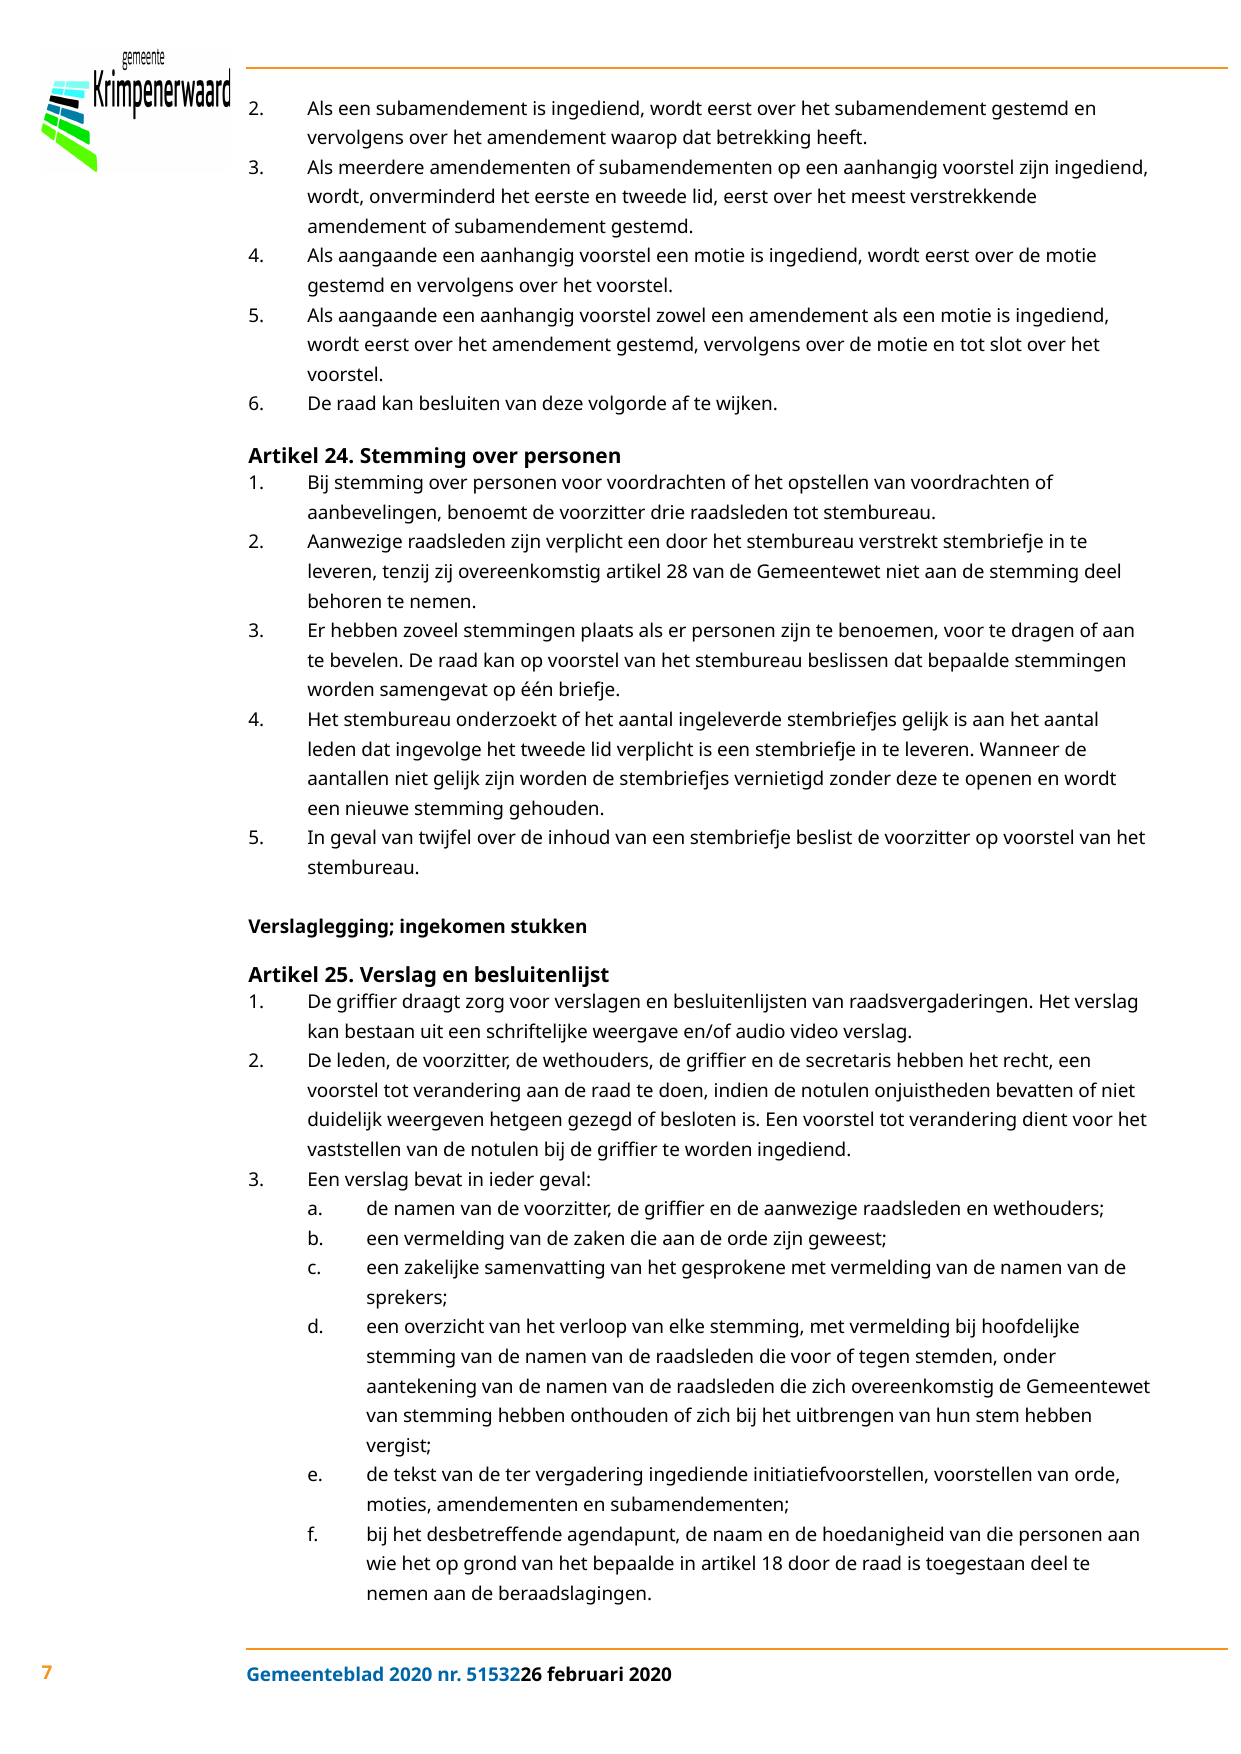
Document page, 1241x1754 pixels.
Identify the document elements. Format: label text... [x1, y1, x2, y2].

list De griffier draagt zorg voor verslagen en besluitenlijsten van raadsvergaderingen. Het verslag kan bestaan uit een schriftelijke weergave en/of audio video verslag. [248, 988, 1152, 1043]
list Aanwezige raadsleden zijn verplicht een door het stembureau verstrekt stembriefje in te leveren, tenzij zij overeenkomstig artikel 28 van de Gemeentewet niet aan de stemming deel behoren te nemen. [248, 529, 1152, 613]
list Als aangaande een aanhangig voorstel zowel een amendement als een motie is ingediend, wordt eerst over het amendement gestemd, vervolgens over de motie en tot slot over het voorstel. [248, 302, 1152, 387]
list de namen van de voorzitter, de griffier en de aanwezige raadsleden en wethouders; [307, 1195, 1152, 1221]
list een vermelding van de zaken die aan de orde zijn geweest; [307, 1225, 1152, 1251]
list Als een subamendement is ingediend, wordt eerst over het subamendement gestemd en vervolgens over het amendement waarop dat betrekking heeft. [248, 95, 1152, 150]
list Als aangaande een aanhangig voorstel een motie is ingediend, wordt eerst over de motie gestemd en vervolgens over het voorstel. [248, 243, 1152, 298]
list de tekst van de ter vergadering ingediende initiatiefvoorstellen, voorstellen van orde, moties, amendementen en subamendementen; [307, 1462, 1152, 1517]
list In geval van twijfel over de inhoud van een stembriefje beslist de voorzitter op voorstel van het stembureau. [248, 824, 1152, 880]
list De raad kan besluiten van deze volgorde af te wijken. [248, 391, 1152, 416]
list Het stembureau onderzoekt of het aantal ingeleverde stembriefjes gelijk is aan het aantal leden dat ingevolge het tweede lid verplicht is een stembriefje in te leveren. Wanneer de aantallen niet gelijk zijn worden de stembriefjes vernietigd zonder deze te openen en wordt een nieuwe stemming gehouden. [248, 706, 1152, 821]
list Bij stemming over personen voor voordrachten of het opstellen van voordrachten of aanbevelingen, benoemt de voorzitter drie raadsleden tot stembureau. [248, 469, 1152, 525]
list bij het desbetreffende agendapunt, de naam en de hoedanigheid van die personen aan wie het op grond van het bepaalde in artikel 18 door de raad is toegestaan deel te nemen aan de beraadslagingen. [307, 1521, 1152, 1606]
text Verslaglegging; ingekomen stukken [248, 913, 1152, 939]
list De leden, de voorzitter, de wethouders, de griffier en de secretaris hebben het recht, een voorstel tot verandering aan de raad te doen, indien de notulen onjuistheden bevatten of niet duidelijk weergeven hetgeen gezegd of besloten is. Een voorstel tot verandering dient voor het vaststellen van de notulen bij de griffier te worden ingediend. [248, 1047, 1152, 1162]
list Er hebben zoveel stemmingen plaats als er personen zijn te benoemen, voor te dragen of aan te bevelen. De raad kan op voorstel van het stembureau beslissen dat bepaalde stemmingen worden samengevat op één briefje. [248, 617, 1152, 702]
list Een verslag bevat in ieder geval: [248, 1166, 1152, 1191]
list Als meerdere amendementen of subamendementen op een aanhangig voorstel zijn ingediend, wordt, onverminderd het eerste en tweede lid, eerst over het meest verstrekkende amendement of subamendement gestemd. [248, 154, 1152, 239]
list een overzicht van het verloop van elke stemming, met vermelding bij hoofdelijke stemming van de namen van de raadsleden die voor of tegen stemden, onder aantekening van de namen van de raadsleden die zich overeenkomstig de Gemeentewet van stemming hebben onthouden of zich bij het uitbrengen van hun stem hebben vergist; [307, 1314, 1152, 1458]
text Artikel 24. Stemming over personen [248, 441, 1152, 469]
list een zakelijke samenvatting van het gesprokene met vermelding van de namen van de sprekers; [307, 1254, 1152, 1310]
text Artikel 25. Verslag en besluitenlijst [248, 960, 1152, 988]
picture [41, 47, 231, 172]
